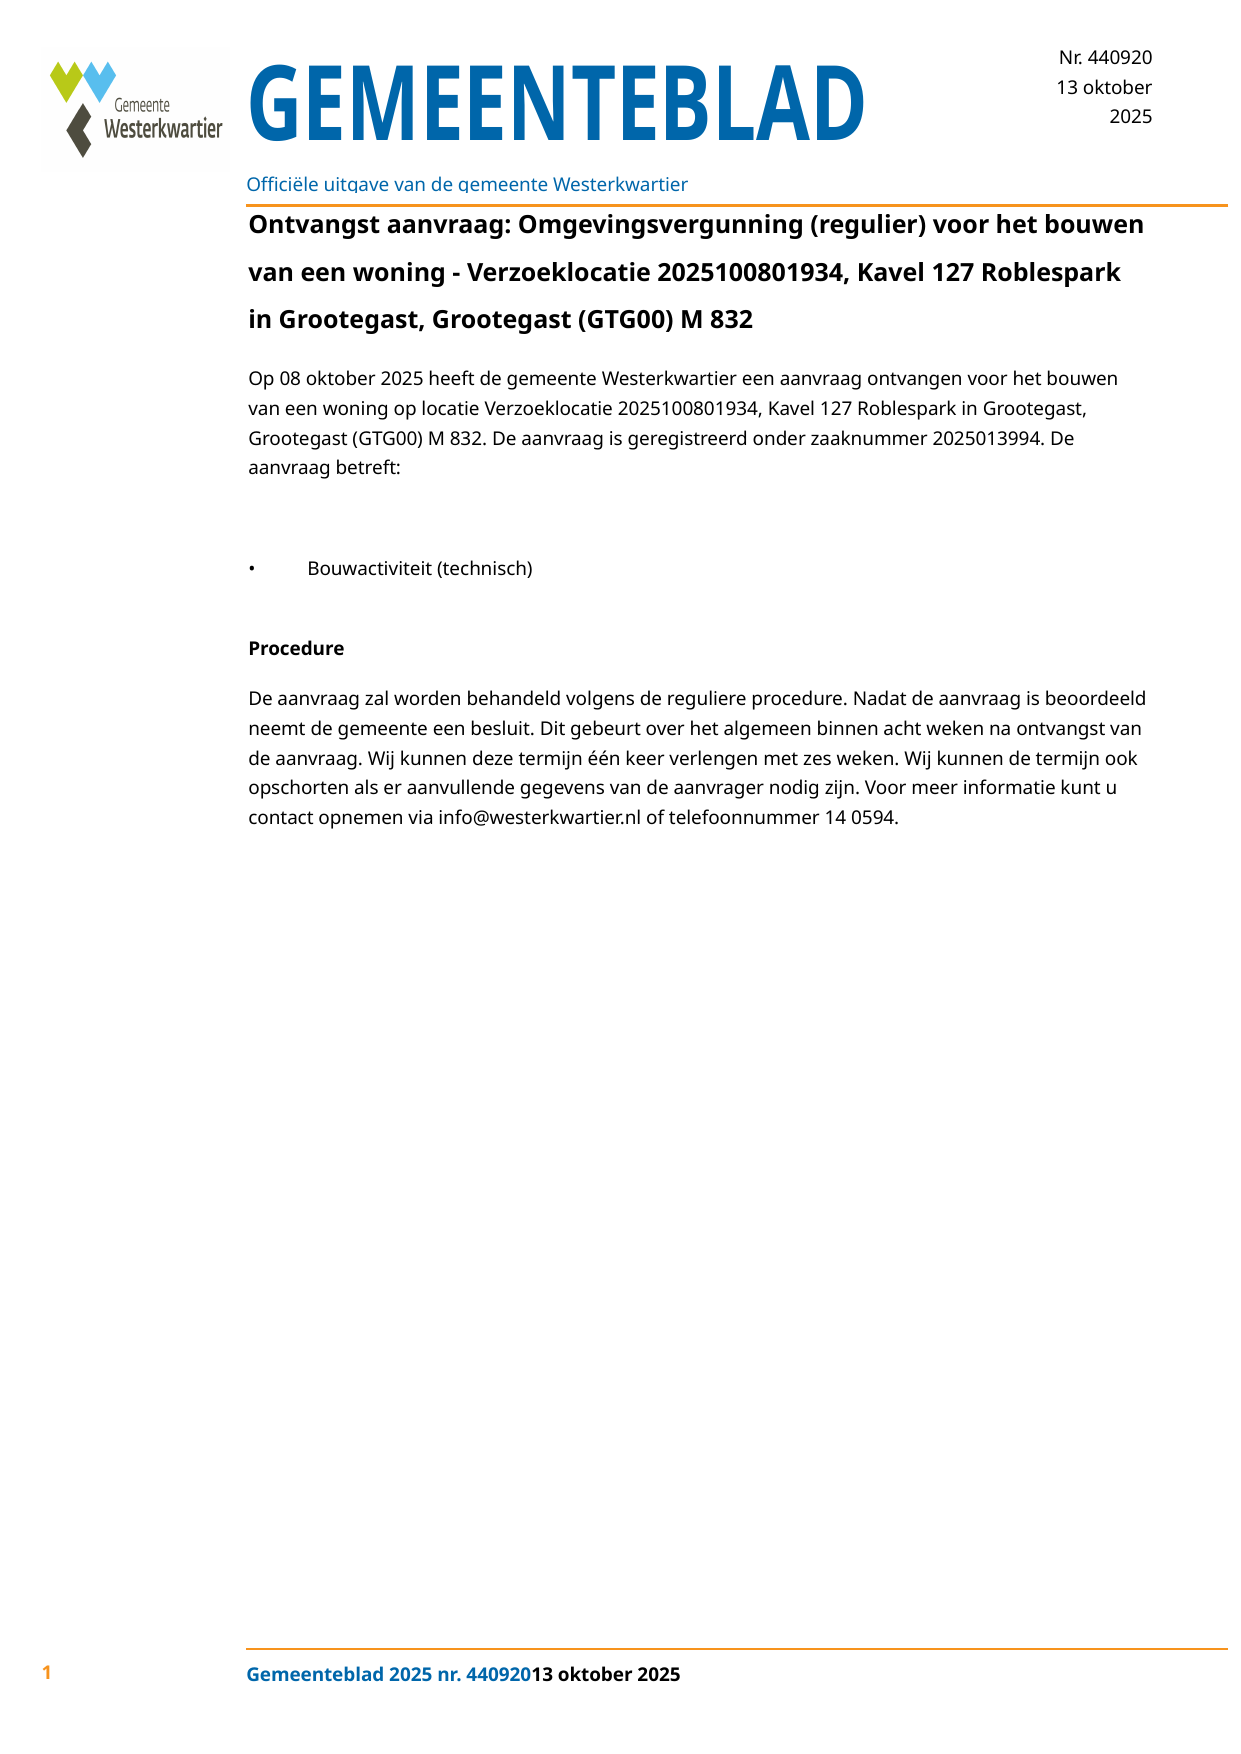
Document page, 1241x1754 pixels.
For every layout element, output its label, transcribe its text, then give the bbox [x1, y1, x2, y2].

list Bouwactiviteit (technisch) [248, 555, 1152, 581]
text De aanvraag zal worden behandeld volgens de reguliere procedure. Nadat de aanvraag is beoordeeld neemt de gemeente een besluit. Dit gebeurt over het algemeen binnen acht weken na ontvangst van de aanvraag. Wij kunnen deze termijn één keer verlengen met zes weken. Wij kunnen de termijn ook opschorten als er aanvullende gegevens van de aanvrager nodig zijn. Voor meer informatie kunt u contact opnemen via info@westerkwartier.nl of telefoonnummer 14 0594. [248, 686, 1152, 829]
text Op 08 oktober 2025 heeft de gemeente Westerkwartier een aanvraag ontvangen voor het bouwen van een woning op locatie Verzoeklocatie 2025100801934, Kavel 127 Roblespark in Grootegast, Grootegast (GTG00) M 832. De aanvraag is geregistreerd onder zaaknummer 2025013994. De aanvraag betreft: [248, 366, 1152, 480]
picture [41, 47, 231, 172]
text Procedure [248, 635, 1152, 661]
text Ontvangst aanvraag: Omgevingsvergunning (regulier) voor het bouwen van een woning - Verzoeklocatie 2025100801934, Kavel 127 Roblespark in Grootegast, Grootegast (GTG00) M 832 [248, 207, 1152, 336]
